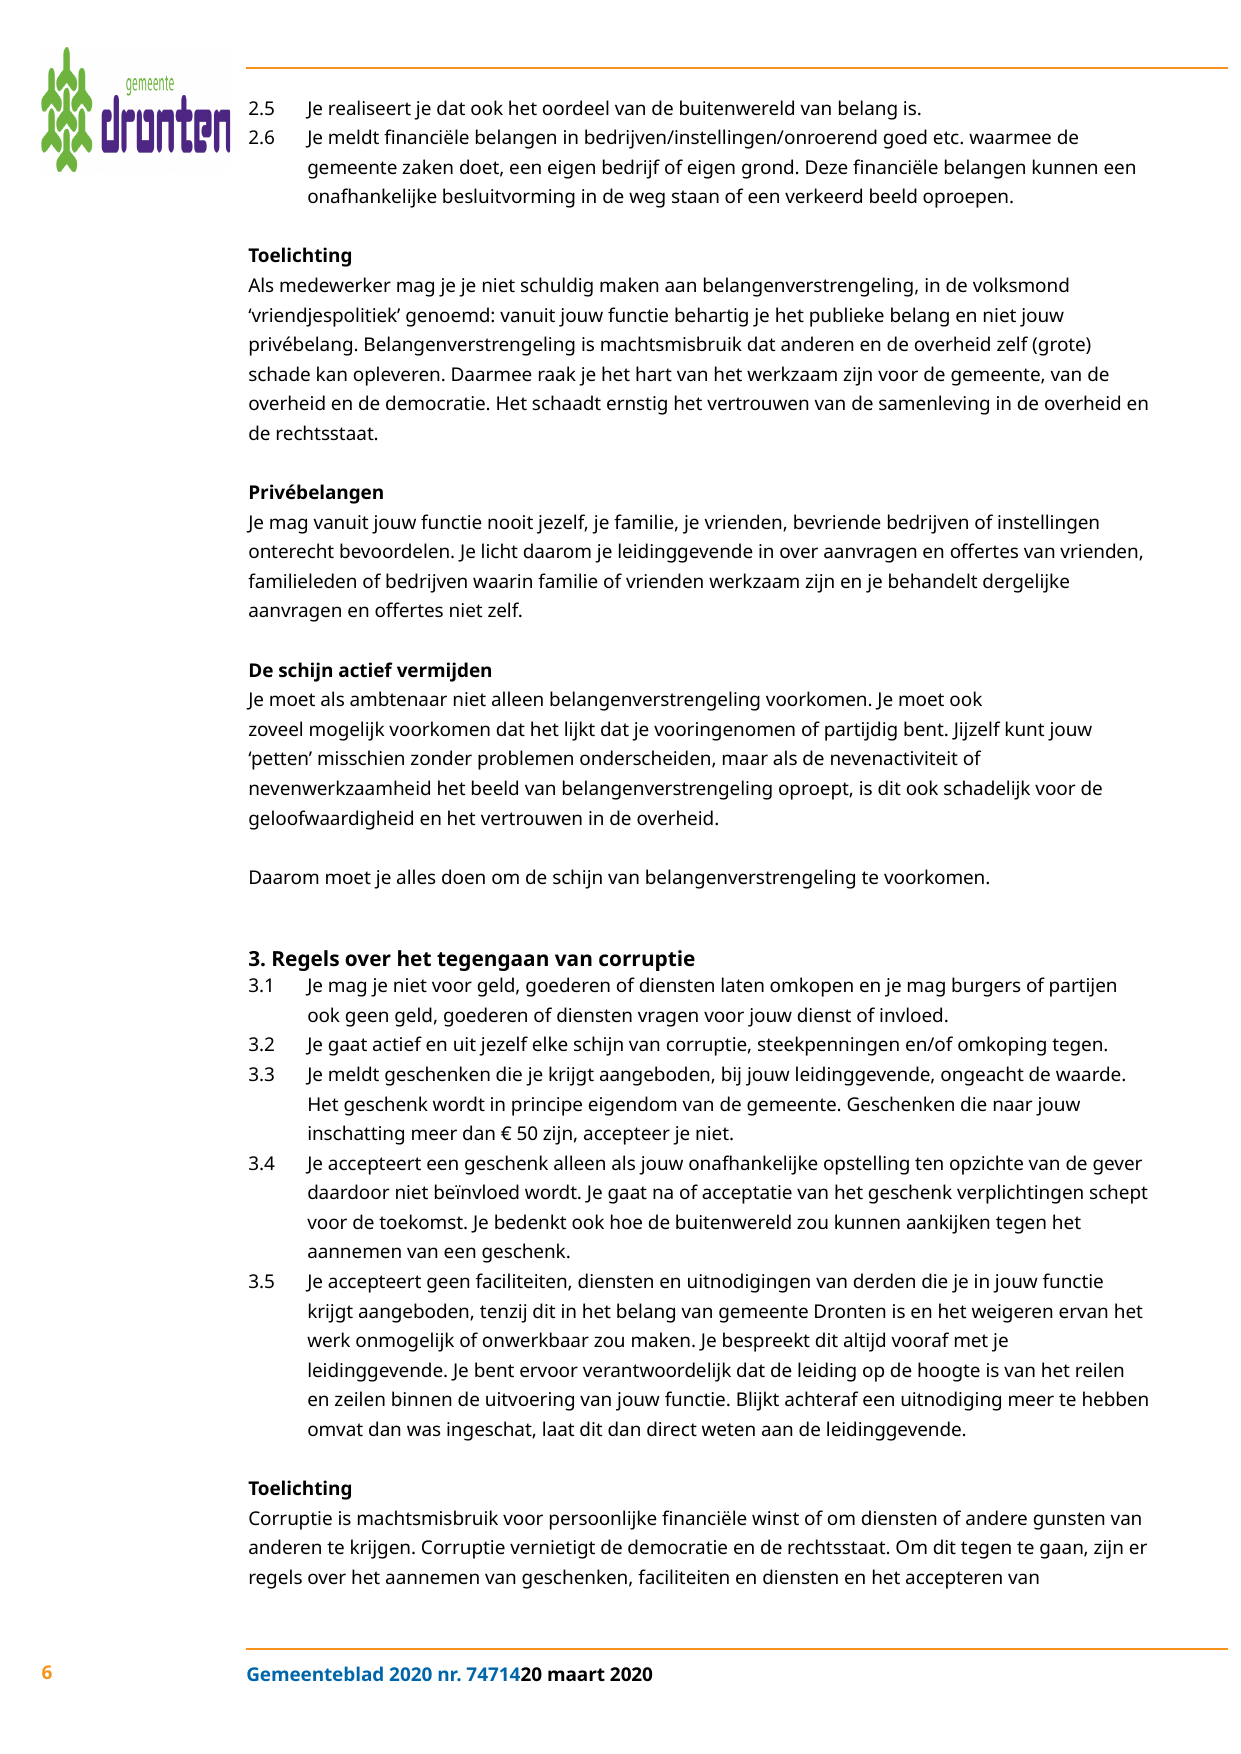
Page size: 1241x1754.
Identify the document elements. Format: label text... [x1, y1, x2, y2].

list Je accepteert een geschenk alleen als jouw onafhankelijke opstelling ten opzichte van de gever daardoor niet beïnvloed wordt. Je gaat na of acceptatie van het geschenk verplichtingen schept voor de toekomst. Je bedenkt ook hoe de buitenwereld zou kunnen aankijken tegen het aannemen van een geschenk. [248, 1150, 1152, 1264]
text Daarom moet je alles doen om de schijn van belangenverstrengeling te voorkomen. [248, 864, 1152, 890]
list Je meldt geschenken die je krijgt aangeboden, bij jouw leidinggevende, ongeacht de waarde. Het geschenk wordt in principe eigendom van de gemeente. Geschenken die naar jouw inschatting meer dan € 50 zijn, accepteer je niet. [248, 1061, 1152, 1146]
list Je meldt financiële belangen in bedrijven/instellingen/onroerend goed etc. waarmee de gemeente zaken doet, een eigen bedrijf of eigen grond. Deze financiële belangen kunnen een onafhankelijke besluitvorming in de weg staan of een verkeerd beeld oproepen. [248, 124, 1152, 209]
list Je mag je niet voor geld, goederen of diensten laten omkopen en je mag burgers of partijen ook geen geld, goederen of diensten vragen voor jouw dienst of invloed. [248, 972, 1152, 1028]
text 3. Regels over het tegengaan van corruptie [248, 944, 1152, 972]
text Je moet als ambtenaar niet alleen belangenverstrengeling voorkomen. Je moet ook [248, 686, 1152, 712]
text De schijn actief vermijden [248, 657, 1152, 683]
list Je accepteert geen faciliteiten, diensten en uitnodigingen van derden die je in jouw functie krijgt aangeboden, tenzij dit in het belang van gemeente Dronten is en het weigeren ervan het werk onmogelijk of onwerkbaar zou maken. Je bespreekt dit altijd vooraf met je leidinggevende. Je bent ervoor verantwoordelijk dat de leiding op de hoogte is van het reilen en zeilen binnen de uitvoering van jouw functie. Blijkt achteraf een uitnodiging meer te hebben omvat dan was ingeschat, laat dit dan direct weten aan de leidinggevende. [248, 1268, 1152, 1442]
text Toelichting [248, 1475, 1152, 1501]
list Je realiseert je dat ook het oordeel van de buitenwereld van belang is. [248, 95, 1152, 121]
picture [41, 47, 231, 172]
list Je gaat actief en uit jezelf elke schijn van corruptie, steekpenningen en/of omkoping tegen. [248, 1032, 1152, 1057]
text Je mag vanuit jouw functie nooit jezelf, je familie, je vrienden, bevriende bedrijven of instellingen onterecht bevoordelen. Je licht daarom je leidinggevende in over aanvragen en offertes van vrienden, familieleden of bedrijven waarin familie of vrienden werkzaam zijn en je behandelt dergelijke aanvragen en offertes niet zelf. [248, 509, 1152, 623]
text Als medewerker mag je je niet schuldig maken aan belangenverstrengeling, in de volksmond ‘vriendjespolitiek’ genoemd: vanuit jouw functie behartig je het publieke belang en niet jouw privébelang. Belangenverstrengeling is machtsmisbruik dat anderen en de overheid zelf (grote) schade kan opleveren. Daarmee raak je het hart van het werkzaam zijn voor de gemeente, van de overheid en de democratie. Het schaadt ernstig het vertrouwen van de samenleving in de overheid en de rechtsstaat. [248, 272, 1152, 446]
text Corruptie is machtsmisbruik voor persoonlijke financiële winst of om diensten of andere gunsten van anderen te krijgen. Corruptie vernietigt de democratie en de rechtsstaat. Om dit tegen te gaan, zijn er regels over het aannemen van geschenken, faciliteiten en diensten en het accepteren van [248, 1505, 1152, 1590]
text Toelichting [248, 243, 1152, 268]
text zoveel mogelijk voorkomen dat het lijkt dat je vooringenomen of partijdig bent. Jijzelf kunt jouw ‘petten’ misschien zonder problemen onderscheiden, maar als de nevenactiviteit of nevenwerkzaamheid het beeld van belangenverstrengeling oproept, is dit ook schadelijk voor de geloofwaardigheid en het vertrouwen in de overheid. [248, 716, 1152, 831]
text Privébelangen [248, 479, 1152, 505]
